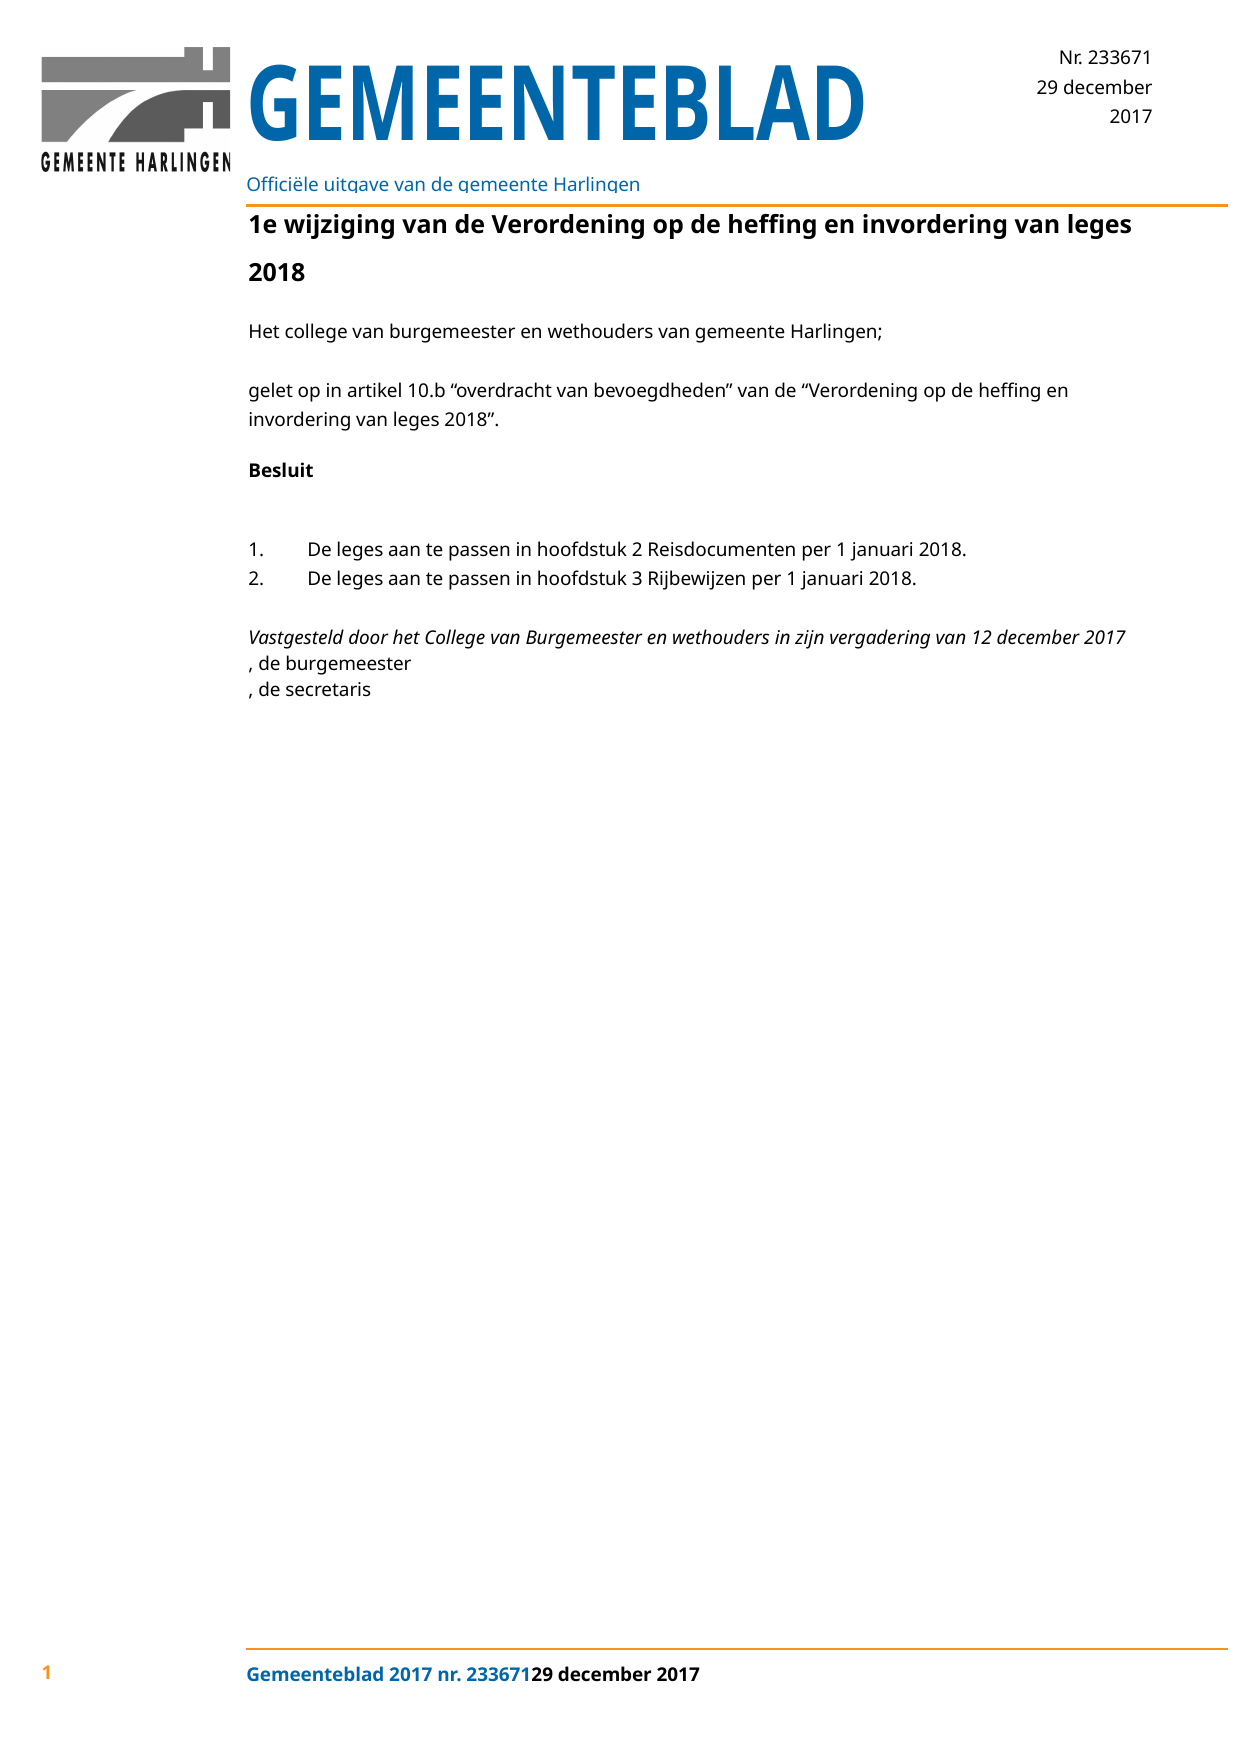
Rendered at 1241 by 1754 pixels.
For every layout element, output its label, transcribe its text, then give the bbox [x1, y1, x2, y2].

text Het college van burgemeester en wethouders van gemeente Harlingen; [248, 318, 1152, 344]
text gelet op in artikel 10.b “overdracht van bevoegdheden” van de “Verordening op de heffing en invordering van leges 2018”. [248, 377, 1152, 432]
text Besluit [248, 457, 1152, 483]
text , de secretaris [248, 676, 1152, 702]
text 1e wijziging van de Verordening op de heffing en invordering van leges 2018 [248, 207, 1152, 288]
picture [41, 47, 231, 172]
list De leges aan te passen in hoofdstuk 3 Rijbewijzen per 1 januari 2018. [248, 565, 1152, 591]
list De leges aan te passen in hoofdstuk 2 Reisdocumenten per 1 januari 2018. [248, 536, 1152, 562]
text , de burgemeester [248, 650, 1152, 676]
text Vastgesteld door het College van Burgemeester en wethouders in zijn vergadering van 12 december 2017 [248, 624, 1152, 650]
